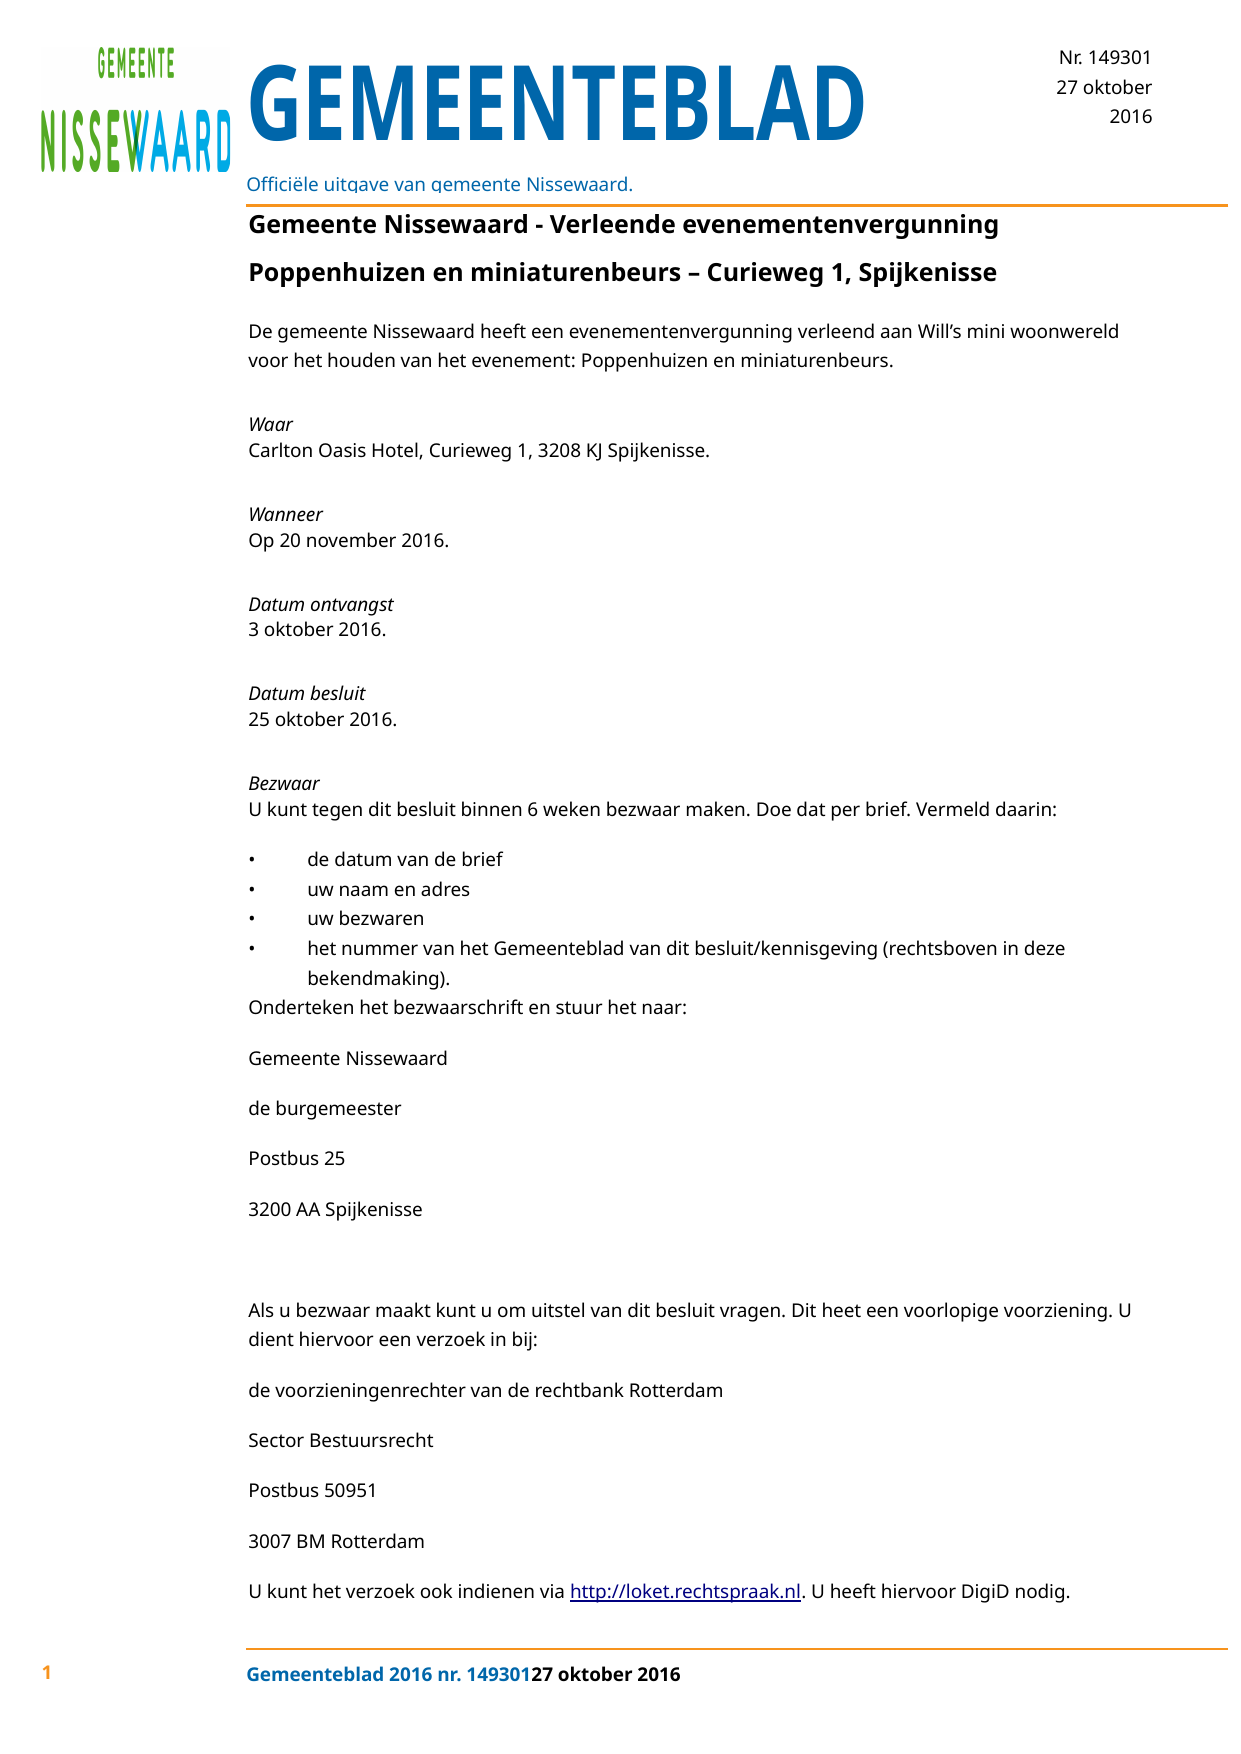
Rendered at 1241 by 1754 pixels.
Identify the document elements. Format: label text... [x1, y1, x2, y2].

text Onderteken het bezwaarschrift en stuur het naar: [248, 994, 1152, 1020]
text de burgemeester [248, 1095, 1152, 1121]
list de datum van de brief [248, 846, 1152, 872]
text Sector Bestuursrecht [248, 1427, 1152, 1453]
picture [200, 151, 206, 172]
text Bezwaar [248, 770, 1152, 796]
picture [154, 157, 165, 172]
text Postbus 25 [248, 1146, 1152, 1171]
text Waar [248, 411, 1152, 437]
text Datum ontvangst [248, 591, 1152, 617]
text Als u bezwaar maakt kunt u om uitstel van dit besluit vragen. Dit heet een voorlopige voorziening. U dient hiervoor een verzoek in bij: [248, 1297, 1152, 1352]
list uw bezwaren [248, 906, 1152, 931]
text De gemeente Nissewaard heeft een evenementenvergunning verleend aan Will’s mini woonwereld voor het houden van het evenement: Poppenhuizen en miniaturenbeurs. [248, 318, 1152, 373]
text de voorzieningenrechter van de rechtbank Rotterdam [248, 1377, 1152, 1402]
picture [222, 122, 227, 160]
text U kunt tegen dit besluit binnen 6 weken bezwaar maken. Doe dat per brief. Vermeld daarin: [248, 796, 1152, 822]
text U kunt het verzoek ook indienen via http://loket.rechtspraak.nl. U heeft hiervoor DigiD nodig. [248, 1578, 1152, 1604]
text Gemeente Nissewaard - Verleende evenementenvergunning Poppenhuizen en miniaturenbeurs – Curieweg 1, Spijkenisse [248, 207, 1152, 288]
text 3200 AA Spijkenisse [248, 1196, 1152, 1222]
picture [41, 47, 231, 172]
list het nummer van het Gemeenteblad van dit besluit/kennisgeving (rechtsboven in deze bekendmaking). [248, 935, 1152, 990]
picture [176, 157, 187, 172]
text 25 oktober 2016. [248, 706, 1152, 732]
text Carlton Oasis Hotel, Curieweg 1, 3208 KJ Spijkenisse. [248, 437, 1152, 463]
list uw naam en adres [248, 876, 1152, 902]
text 3007 BM Rotterdam [248, 1528, 1152, 1554]
text Wanneer [248, 501, 1152, 527]
text Op 20 november 2016. [248, 527, 1152, 553]
picture [201, 122, 206, 138]
text Gemeente Nissewaard [248, 1045, 1152, 1070]
text Postbus 50951 [248, 1478, 1152, 1503]
text 3 oktober 2016. [248, 617, 1152, 642]
text Datum besluit [248, 681, 1152, 706]
